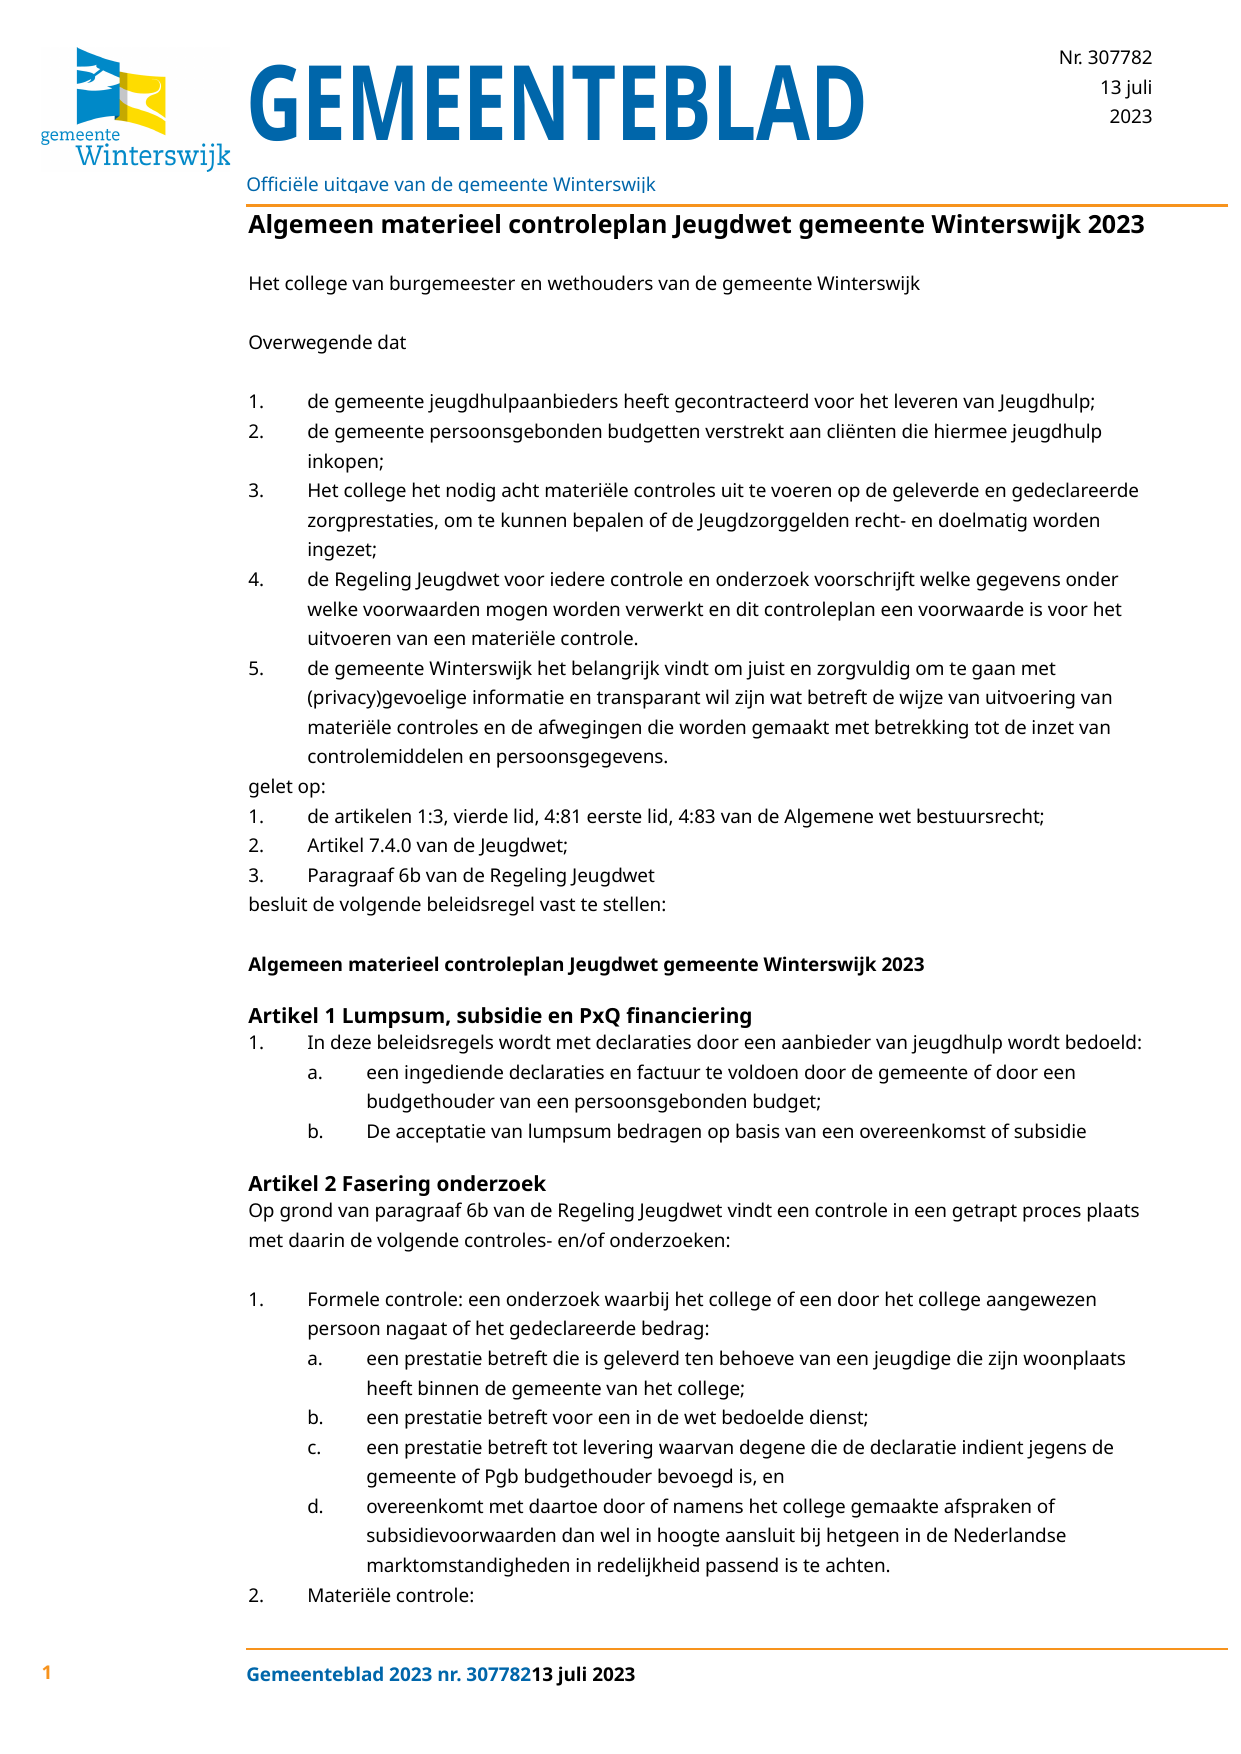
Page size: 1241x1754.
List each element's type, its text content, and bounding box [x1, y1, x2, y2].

list Materiële controle: [248, 1582, 1152, 1607]
text Artikel 1 Lumpsum, subsidie en PxQ financiering [248, 1001, 1152, 1029]
text Algemeen materieel controleplan Jeugdwet gemeente Winterswijk 2023 [248, 951, 1152, 976]
text Op grond van paragraaf 6b van de Regeling Jeugdwet vindt een controle in een getrapt proces plaats met daarin de volgende controles- en/of onderzoeken: [248, 1197, 1152, 1252]
list In deze beleidsregels wordt met declaraties door een aanbieder van jeugdhulp wordt bedoeld: [248, 1029, 1152, 1055]
list een ingediende declaraties en factuur te voldoen door de gemeente of door een budgethouder van een persoonsgebonden budget; [307, 1059, 1152, 1114]
picture [225, 153, 231, 162]
text gelet op: [248, 773, 1152, 799]
text Artikel 2 Fasering onderzoek [248, 1169, 1152, 1197]
list een prestatie betreft tot levering waarvan degene die de declaratie indient jegens de gemeente of Pgb budgethouder bevoegd is, en [307, 1434, 1152, 1489]
list Het college het nodig acht materiële controles uit te voeren op de geleverde en gedeclareerde zorgprestaties, om te kunnen bepalen of de Jeugdzorggelden recht- en doelmatig worden ingezet; [248, 477, 1152, 562]
list Paragraaf 6b van de Regeling Jeugdwet [248, 862, 1152, 888]
list de gemeente persoonsgebonden budgetten verstrekt aan cliënten die hiermee jeugdhulp inkopen; [248, 418, 1152, 473]
list Formele controle: een onderzoek waarbij het college of een door het college aangewezen persoon nagaat of het gedeclareerde bedrag: [248, 1286, 1152, 1341]
list de artikelen 1:3, vierde lid, 4:81 eerste lid, 4:83 van de Algemene wet bestuursrecht; [248, 803, 1152, 828]
list een prestatie betreft die is geleverd ten behoeve van een jeugdige die zijn woonplaats heeft binnen de gemeente van het college; [307, 1345, 1152, 1400]
list de gemeente jeugdhulpaanbieders heeft gecontracteerd voor het leveren van Jeugdhulp; [248, 389, 1152, 414]
list overeenkomt met daartoe door of namens het college gemaakte afspraken of subsidievoorwaarden dan wel in hoogte aansluit bij hetgeen in de Nederlandse marktomstandigheden in redelijkheid passend is te achten. [307, 1493, 1152, 1578]
picture [41, 47, 231, 172]
list de Regeling Jeugdwet voor iedere controle en onderzoek voorschrijft welke gegevens onder welke voorwaarden mogen worden verwerkt en dit controleplan een voorwaarde is voor het uitvoeren van een materiële controle. [248, 566, 1152, 651]
list de gemeente Winterswijk het belangrijk vindt om juist en zorgvuldig om te gaan met (privacy)gevoelige informatie en transparant wil zijn wat betreft de wijze van uitvoering van materiële controles en de afwegingen die worden gemaakt met betrekking tot de inzet van controlemiddelen en persoonsgegevens. [248, 655, 1152, 769]
list De acceptatie van lumpsum bedragen op basis van een overeenkomst of subsidie [307, 1118, 1152, 1144]
text besluit de volgende beleidsregel vast te stellen: [248, 892, 1152, 917]
text Algemeen materieel controleplan Jeugdwet gemeente Winterswijk 2023 [248, 207, 1152, 241]
list een prestatie betreft voor een in de wet bedoelde dienst; [307, 1404, 1152, 1430]
text Het college van burgemeester en wethouders van de gemeente Winterswijk [248, 270, 1152, 296]
text Overwegende dat [248, 329, 1152, 355]
list Artikel 7.4.0 van de Jeugdwet; [248, 832, 1152, 858]
